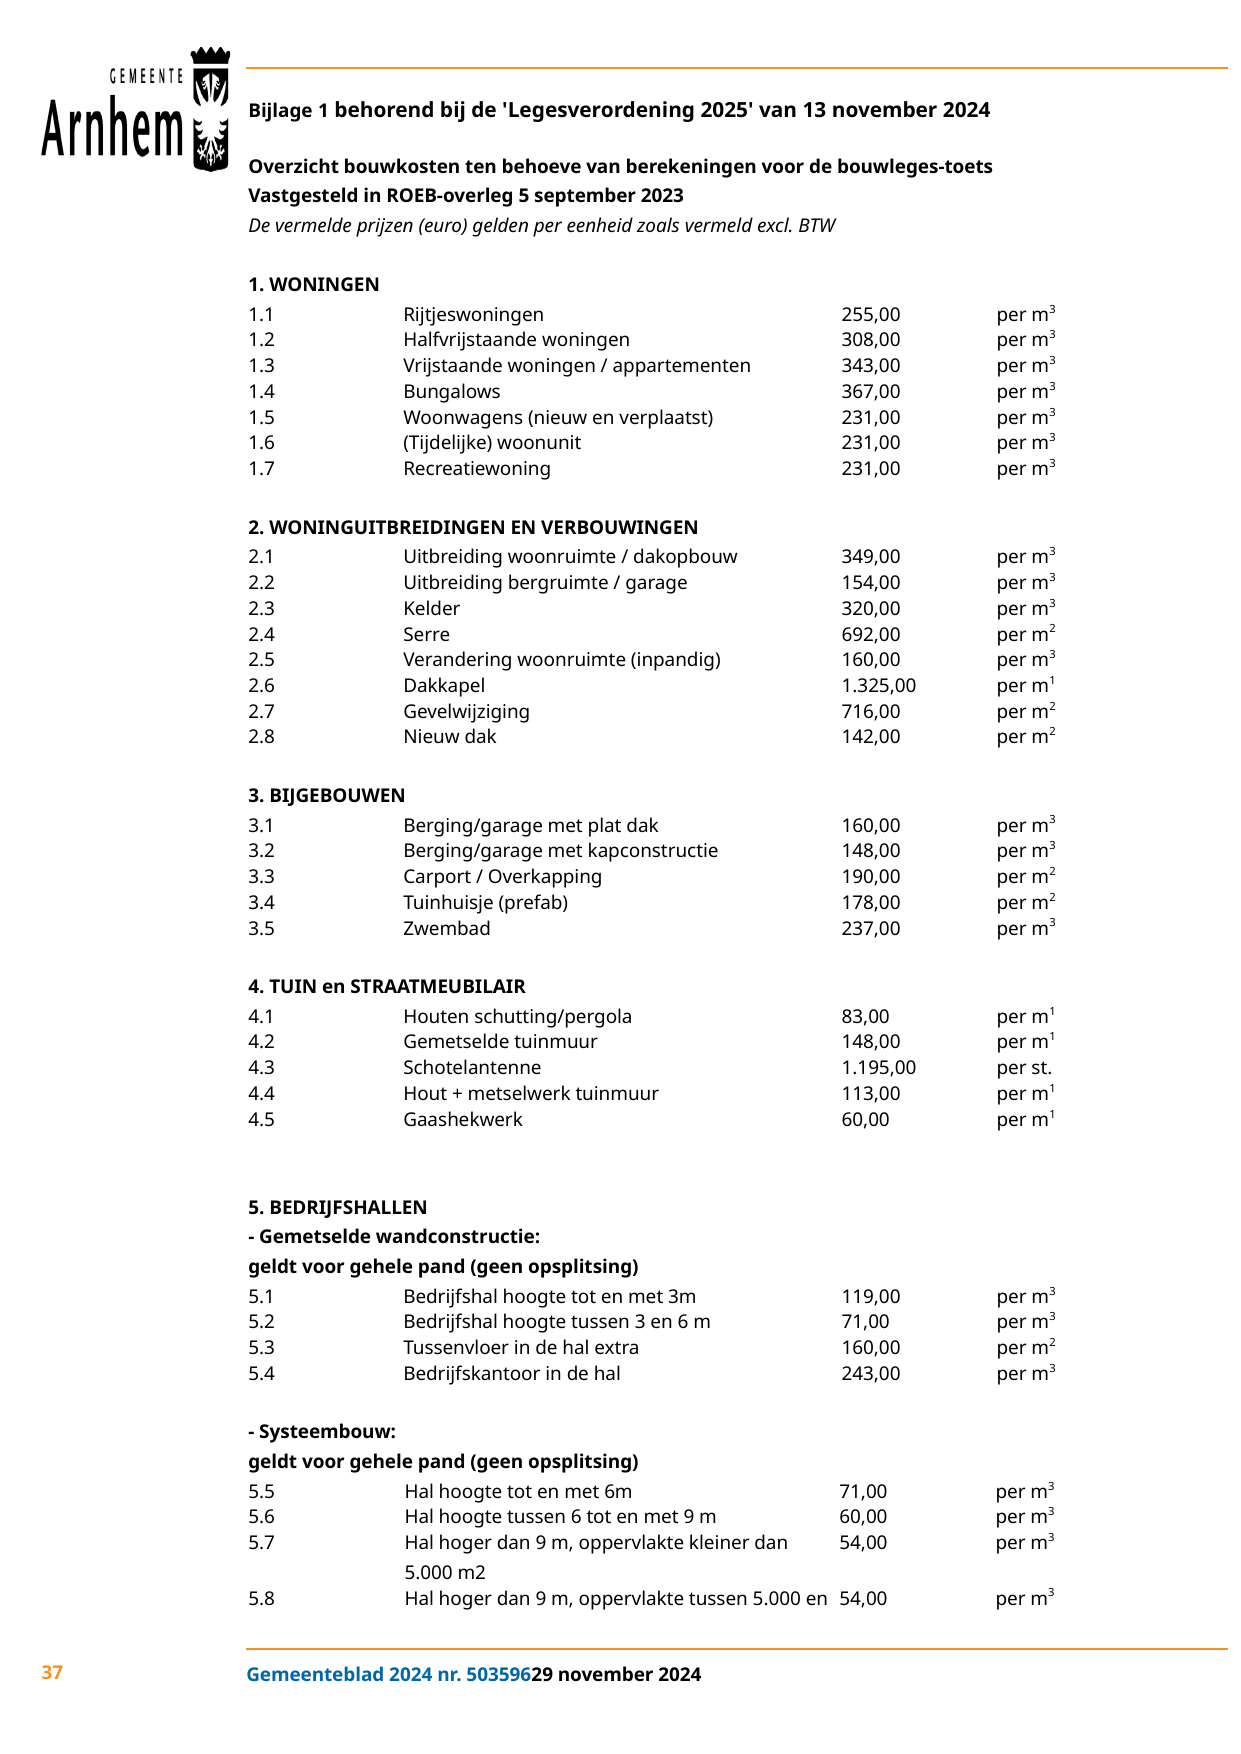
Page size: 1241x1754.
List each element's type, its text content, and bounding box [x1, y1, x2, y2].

table_cell 3.3 [248, 863, 403, 889]
table_cell 231,00 [841, 455, 996, 481]
table_cell per m3 [996, 327, 1152, 352]
table_cell 5.8 [248, 1585, 404, 1610]
table_cell 4.5 [248, 1106, 403, 1132]
table_cell 113,00 [841, 1080, 996, 1106]
table_header Hal hoogte tot en met 6m [404, 1478, 839, 1504]
table_cell Tuinhuisje (prefab) [403, 889, 841, 915]
table_cell 5.3 [248, 1334, 403, 1360]
table_cell 160,00 [841, 646, 996, 672]
table_header per m3 [995, 1478, 1152, 1504]
table_cell per m2 [996, 1334, 1152, 1360]
text - Gemetselde wandconstructie: [248, 1224, 1152, 1249]
table_header 5.5 [248, 1478, 404, 1504]
table_cell per m3 [996, 1360, 1152, 1386]
table_header per m3 [996, 812, 1152, 838]
table_cell per m1 [996, 672, 1152, 698]
table_cell 320,00 [841, 595, 996, 621]
table_cell 2.3 [248, 595, 403, 621]
table_cell per m2 [996, 889, 1152, 915]
table_cell Verandering woonruimte (inpandig) [403, 646, 841, 672]
table_cell 3.5 [248, 915, 403, 941]
table_cell 5.2 [248, 1309, 403, 1334]
table_cell 1.325,00 [841, 672, 996, 698]
table_cell per m3 [995, 1529, 1152, 1585]
table_cell per m2 [996, 863, 1152, 889]
table_cell 1.4 [248, 378, 403, 404]
table_cell per m3 [996, 430, 1152, 455]
text De vermelde prijzen (euro) gelden per eenheid zoals vermeld excl. BTW [248, 212, 1152, 238]
table_cell per m3 [996, 455, 1152, 481]
table_cell Zwembad [403, 915, 841, 941]
table_cell per m1 [996, 1029, 1152, 1054]
table_header Bedrijfshal hoogte tot en met 3m [403, 1283, 841, 1309]
table_header 5.1 [248, 1283, 403, 1309]
table_cell per m2 [996, 698, 1152, 724]
table_cell 308,00 [841, 327, 996, 352]
table_cell 1.2 [248, 327, 403, 352]
table_cell 1.195,00 [841, 1055, 996, 1080]
table_cell Kelder [403, 595, 841, 621]
table_cell 2.8 [248, 724, 403, 749]
table_cell 2.6 [248, 672, 403, 698]
table_header per m3 [996, 544, 1152, 569]
text - Systeembouw: [248, 1419, 1152, 1444]
table_cell per m2 [996, 621, 1152, 646]
table_header per m3 [996, 301, 1152, 327]
table_cell Carport / Overkapping [403, 863, 841, 889]
table_cell 142,00 [841, 724, 996, 749]
table_cell 367,00 [841, 378, 996, 404]
table_cell Bedrijfshal hoogte tussen 3 en 6 m [403, 1309, 841, 1334]
picture [41, 47, 231, 172]
table_cell Bedrijfskantoor in de hal [403, 1360, 841, 1386]
table_cell per m3 [996, 353, 1152, 378]
table_cell 148,00 [841, 1029, 996, 1054]
table_cell Berging/garage met kapconstructie [403, 838, 841, 863]
table_cell 1.5 [248, 404, 403, 429]
table_header 2.1 [248, 544, 403, 569]
table_header 119,00 [841, 1283, 996, 1309]
table_cell Gaashekwerk [403, 1106, 841, 1132]
table_header Uitbreiding woonruimte / dakopbouw [403, 544, 841, 569]
table_cell 5.7 [248, 1529, 404, 1585]
text 4. TUIN en STRAATMEUBILAIR [248, 973, 1152, 999]
table_cell 71,00 [841, 1309, 996, 1334]
table_cell 243,00 [841, 1360, 996, 1386]
table_header 83,00 [841, 1003, 996, 1029]
table_cell 1.3 [248, 353, 403, 378]
text Bijlage 1 behorend bij de 'Legesverordening 2025' van 13 november 2024 [248, 95, 1152, 123]
table_cell 4.4 [248, 1080, 403, 1106]
table_header 4.1 [248, 1003, 403, 1029]
table_header Houten schutting/pergola [403, 1003, 841, 1029]
table_cell 2.4 [248, 621, 403, 646]
table_cell per m3 [996, 915, 1152, 941]
table_cell 343,00 [841, 353, 996, 378]
table_cell per m1 [996, 1106, 1152, 1132]
text 1. WONINGEN [248, 271, 1152, 297]
table_header 1.1 [248, 301, 403, 327]
table_cell per m3 [996, 838, 1152, 863]
table_cell 178,00 [841, 889, 996, 915]
table_cell 231,00 [841, 430, 996, 455]
text Overzicht bouwkosten ten behoeve van berekeningen voor de bouwleges-toets [248, 153, 1152, 179]
table_cell Gemetselde tuinmuur [403, 1029, 841, 1054]
table_cell Dakkapel [403, 672, 841, 698]
table_cell 2.2 [248, 569, 403, 595]
table_header 255,00 [841, 301, 996, 327]
table_cell 5.6 [248, 1504, 404, 1529]
table_cell Tussenvloer in de hal extra [403, 1334, 841, 1360]
table_cell 692,00 [841, 621, 996, 646]
table_cell 60,00 [841, 1106, 996, 1132]
table_cell 1.6 [248, 430, 403, 455]
table_header 71,00 [839, 1478, 995, 1504]
table_cell 5.4 [248, 1360, 403, 1386]
table_header 160,00 [841, 812, 996, 838]
table_cell Hout + metselwerk tuinmuur [403, 1080, 841, 1106]
table_cell per m3 [996, 595, 1152, 621]
table_cell 237,00 [841, 915, 996, 941]
table_cell 716,00 [841, 698, 996, 724]
table_cell per m3 [996, 569, 1152, 595]
table_cell 60,00 [839, 1504, 995, 1529]
text geldt voor gehele pand (geen opsplitsing) [248, 1253, 1152, 1279]
table_header per m3 [996, 1283, 1152, 1309]
table_cell per m3 [996, 1309, 1152, 1334]
table_cell Woonwagens (nieuw en verplaatst) [403, 404, 841, 429]
table_cell per m3 [996, 404, 1152, 429]
table_cell 154,00 [841, 569, 996, 595]
table_cell 2.7 [248, 698, 403, 724]
table_header Berging/garage met plat dak [403, 812, 841, 838]
table_cell Hal hoger dan 9 m, oppervlakte kleiner dan 5.000 m2 [404, 1529, 839, 1585]
table_cell per m3 [995, 1504, 1152, 1529]
table_header per m1 [996, 1003, 1152, 1029]
table_cell per m1 [996, 1080, 1152, 1106]
table_cell 4.3 [248, 1055, 403, 1080]
table_cell 1.7 [248, 455, 403, 481]
table_cell per st. [996, 1055, 1152, 1080]
table_cell Recreatiewoning [403, 455, 841, 481]
table_cell 3.2 [248, 838, 403, 863]
table_cell 4.2 [248, 1029, 403, 1054]
table_cell 2.5 [248, 646, 403, 672]
table_cell Uitbreiding bergruimte / garage [403, 569, 841, 595]
table_cell 54,00 [839, 1585, 995, 1610]
table_cell per m3 [996, 646, 1152, 672]
table_cell 190,00 [841, 863, 996, 889]
table_cell Gevelwijziging [403, 698, 841, 724]
table_cell Hal hoger dan 9 m, oppervlakte tussen 5.000 en [404, 1585, 839, 1610]
table_cell per m3 [995, 1585, 1152, 1610]
text geldt voor gehele pand (geen opsplitsing) [248, 1448, 1152, 1474]
table_cell per m2 [996, 724, 1152, 749]
table_header Rijtjeswoningen [403, 301, 841, 327]
table_cell per m3 [996, 378, 1152, 404]
table_cell 148,00 [841, 838, 996, 863]
table_cell Nieuw dak [403, 724, 841, 749]
table_cell 54,00 [839, 1529, 995, 1585]
table_header 349,00 [841, 544, 996, 569]
table_cell 160,00 [841, 1334, 996, 1360]
text 2. WONINGUITBREIDINGEN EN VERBOUWINGEN [248, 514, 1152, 539]
table_cell Bungalows [403, 378, 841, 404]
text Vastgesteld in ROEB-overleg 5 september 2023 [248, 182, 1152, 208]
table_header 3.1 [248, 812, 403, 838]
text 3. BIJGEBOUWEN [248, 782, 1152, 808]
table_cell Hal hoogte tussen 6 tot en met 9 m [404, 1504, 839, 1529]
table_cell (Tijdelijke) woonunit [403, 430, 841, 455]
table_cell Serre [403, 621, 841, 646]
table_cell Halfvrijstaande woningen [403, 327, 841, 352]
text 5. BEDRIJFSHALLEN [248, 1194, 1152, 1220]
table_cell Schotelantenne [403, 1055, 841, 1080]
table_cell Vrijstaande woningen / appartementen [403, 353, 841, 378]
table_cell 3.4 [248, 889, 403, 915]
table_cell 231,00 [841, 404, 996, 429]
